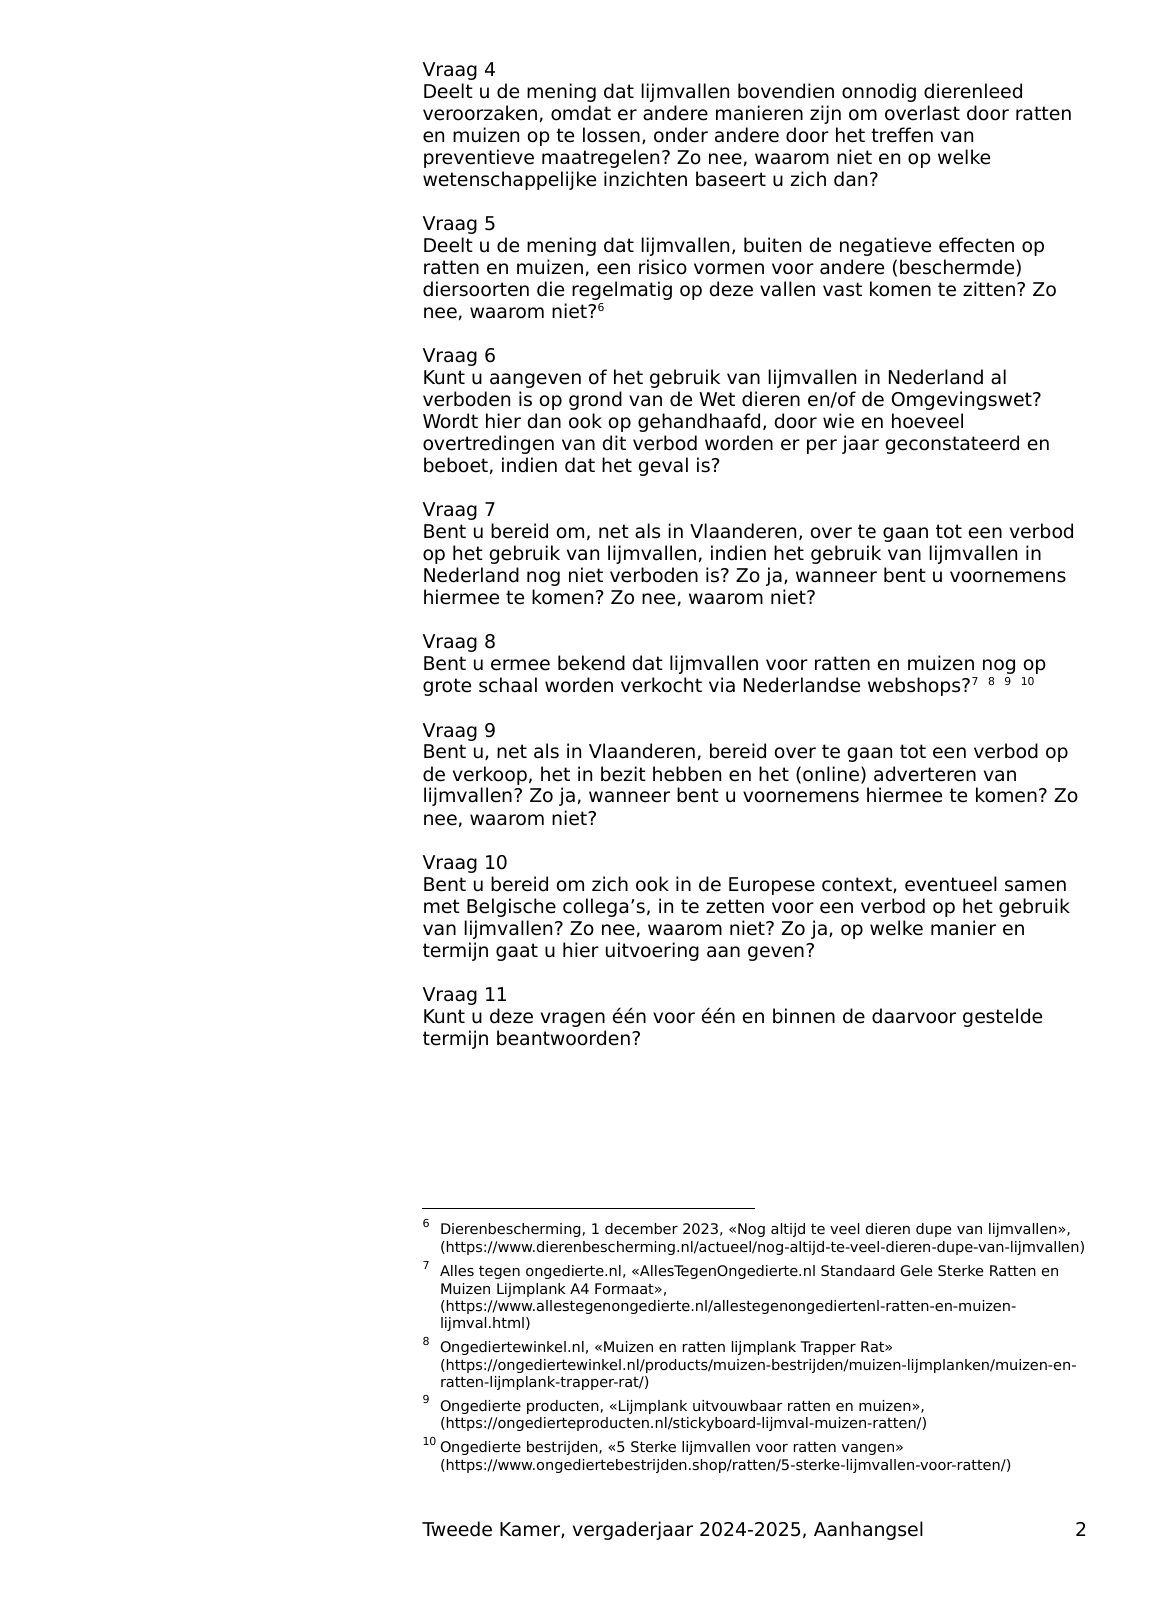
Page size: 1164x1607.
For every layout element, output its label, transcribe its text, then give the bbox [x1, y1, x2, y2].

text Vraag 8 [422, 631, 1087, 653]
text Alles tegen ongedierte.nl, «AllesTegenOngedierte.nl Standaard Gele Sterke Ratten en Muizen Lijmplank A4 Formaat», (https://www.allestegenongedierte.nl/allestegenongediertenl-ratten-en-muizen-lijmval.html) [422, 1259, 1087, 1332]
text Vraag 4 [422, 59, 1087, 81]
text Vraag 7 [422, 499, 1087, 521]
text Ongedierte bestrijden, «5 Sterke lijmvallen voor ratten vangen» (https://www.ongediertebestrijden.shop/ratten/5-sterke-lijmvallen-voor-ratten/) [422, 1435, 1087, 1474]
text Vraag 5 [422, 213, 1087, 235]
text Deelt u de mening dat lijmvallen, buiten de negatieve effecten op ratten en muizen, een risico vormen voor andere (beschermde) diersoorten die regelmatig op deze vallen vast komen te zitten? Zo nee, waarom niet? [422, 235, 1087, 323]
text Bent u ermee bekend dat lijmvallen voor ratten en muizen nog op grote schaal worden verkocht via Nederlandse webshops? [422, 653, 1087, 697]
text Bent u bereid om zich ook in de Europese context, eventueel samen met Belgische collega’s, in te zetten voor een verbod op het gebruik van lijmvallen? Zo nee, waarom niet? Zo ja, op welke manier en termijn gaat u hier uitvoering aan geven? [422, 873, 1087, 961]
text Bent u bereid om, net als in Vlaanderen, over te gaan tot een verbod op het gebruik van lijmvallen, indien het gebruik van lijmvallen in Nederland nog niet verboden is? Zo ja, wanneer bent u voornemens hiermee te komen? Zo nee, waarom niet? [422, 521, 1087, 609]
text Vraag 10 [422, 852, 1087, 873]
text Vraag 6 [422, 345, 1087, 367]
text Vraag 9 [422, 719, 1087, 741]
text Dierenbescherming, 1 december 2023, «Nog altijd te veel dieren dupe van lijmvallen», (https://www.dierenbescherming.nl/actueel/nog-altijd-te-veel-dieren-dupe-van-lijmvallen) [422, 1217, 1087, 1256]
text Ongedierte producten, «Lijmplank uitvouwbaar ratten en muizen», (https://ongedierteproducten.nl/stickyboard-lijmval-muizen-ratten/) [422, 1393, 1087, 1432]
text Bent u, net als in Vlaanderen, bereid over te gaan tot een verbod op de verkoop, het in bezit hebben en het (online) adverteren van lijmvallen? Zo ja, wanneer bent u voornemens hiermee te komen? Zo nee, waarom niet? [422, 741, 1087, 829]
text Kunt u aangeven of het gebruik van lijmvallen in Nederland al verboden is op grond van de Wet dieren en/of de Omgevingswet? Wordt hier dan ook op gehandhaafd, door wie en hoeveel overtredingen van dit verbod worden er per jaar geconstateerd en beboet, indien dat het geval is? [422, 367, 1087, 477]
text Kunt u deze vragen één voor één en binnen de daarvoor gestelde termijn beantwoorden? [422, 1006, 1087, 1049]
text Ongediertewinkel.nl, «Muizen en ratten lijmplank Trapper Rat» (https://ongediertewinkel.nl/products/muizen-bestrijden/muizen-lijmplanken/muizen-en-ratten-lijmplank-trapper-rat/) [422, 1335, 1087, 1391]
text Deelt u de mening dat lijmvallen bovendien onnodig dierenleed veroorzaken, omdat er andere manieren zijn om overlast door ratten en muizen op te lossen, onder andere door het treffen van preventieve maatregelen? Zo nee, waarom niet en op welke wetenschappelijke inzichten baseert u zich dan? [422, 81, 1087, 191]
text Vraag 11 [422, 984, 1087, 1006]
